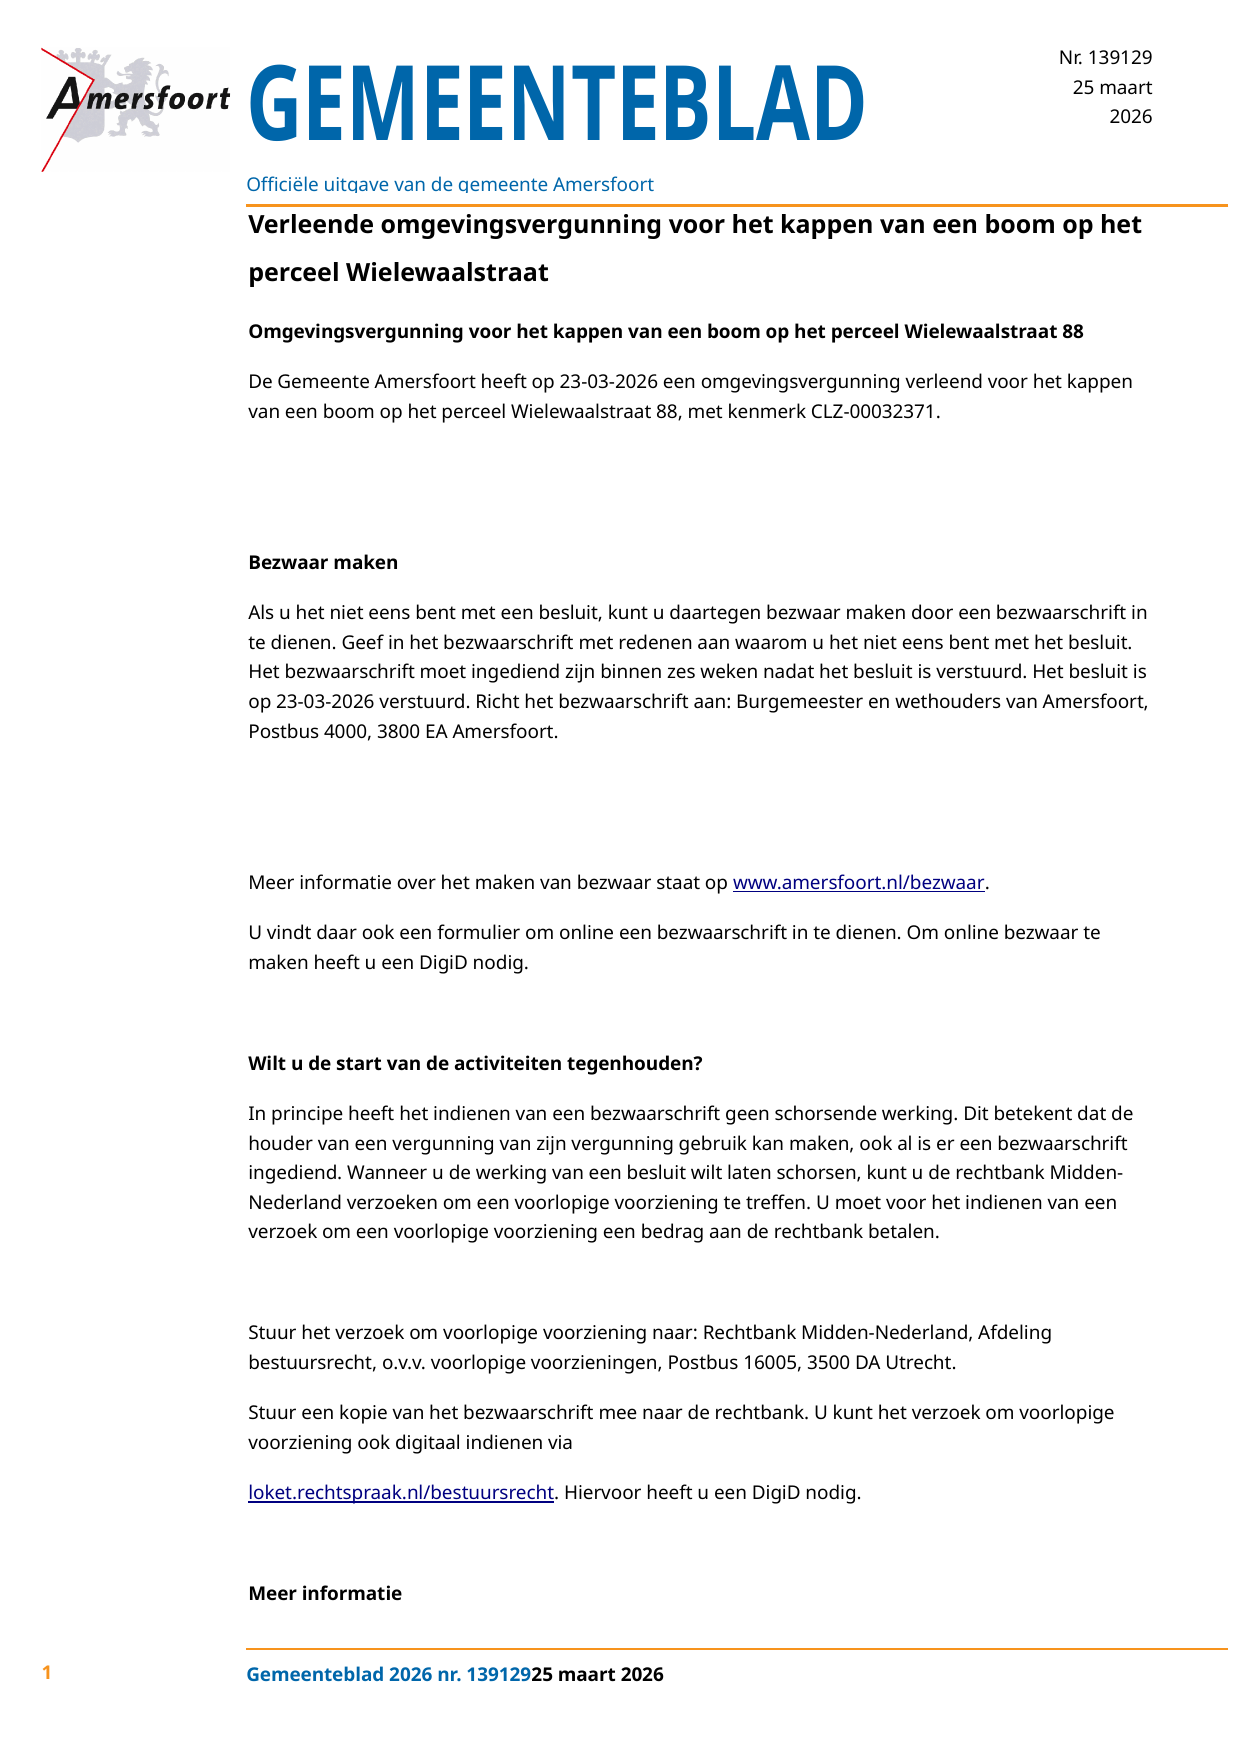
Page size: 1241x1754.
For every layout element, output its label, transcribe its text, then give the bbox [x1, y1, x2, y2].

text Bezwaar maken [248, 549, 1152, 575]
text Verleende omgevingsvergunning voor het kappen van een boom op het perceel Wielewaalstraat [248, 207, 1152, 288]
text De Gemeente Amersfoort heeft op 23-03-2026 een omgevingsvergunning verleend voor het kappen van een boom op het perceel Wielewaalstraat 88, met kenmerk CLZ-00032371. [248, 368, 1152, 424]
text Meer informatie over het maken van bezwaar staat op www.amersfoort.nl/bezwaar. [248, 869, 1152, 895]
text U vindt daar ook een formulier om online een bezwaarschrift in te dienen. Om online bezwaar te maken heeft u een DigiD nodig. [248, 919, 1152, 975]
text Stuur een kopie van het bezwaarschrift mee naar de rechtbank. U kunt het verzoek om voorlopige voorziening ook digitaal indienen via [248, 1399, 1152, 1455]
text In principe heeft het indienen van een bezwaarschrift geen schorsende werking. Dit betekent dat de houder van een vergunning van zijn vergunning gebruik kan maken, ook al is er een bezwaarschrift ingediend. Wanneer u de werking van een besluit wilt laten schorsen, kunt u de rechtbank Midden-Nederland verzoeken om een voorlopige voorziening te treffen. U moet voor het indienen van een verzoek om een voorlopige voorziening een bedrag aan de rechtbank betalen. [248, 1100, 1152, 1244]
text Meer informatie [248, 1580, 1152, 1606]
text loket.rechtspraak.nl/bestuursrecht. Hiervoor heeft u een DigiD nodig. [248, 1479, 1152, 1505]
text Stuur het verzoek om voorlopige voorziening naar: Rechtbank Midden-Nederland, Afdeling bestuursrecht, o.v.v. voorlopige voorzieningen, Postbus 16005, 3500 DA Utrecht. [248, 1319, 1152, 1375]
picture [41, 47, 231, 172]
text Omgevingsvergunning voor het kappen van een boom op het perceel Wielewaalstraat 88 [248, 318, 1152, 344]
text Wilt u de start van de activiteiten tegenhouden? [248, 1050, 1152, 1076]
text Als u het niet eens bent met een besluit, kunt u daartegen bezwaar maken door een bezwaarschrift in te dienen. Geef in het bezwaarschrift met redenen aan waarom u het niet eens bent met het besluit. Het bezwaarschrift moet ingediend zijn binnen zes weken nadat het besluit is verstuurd. Het besluit is op 23-03-2026 verstuurd. Richt het bezwaarschrift aan: Burgemeester en wethouders van Amersfoort, Postbus 4000, 3800 EA Amersfoort. [248, 599, 1152, 744]
